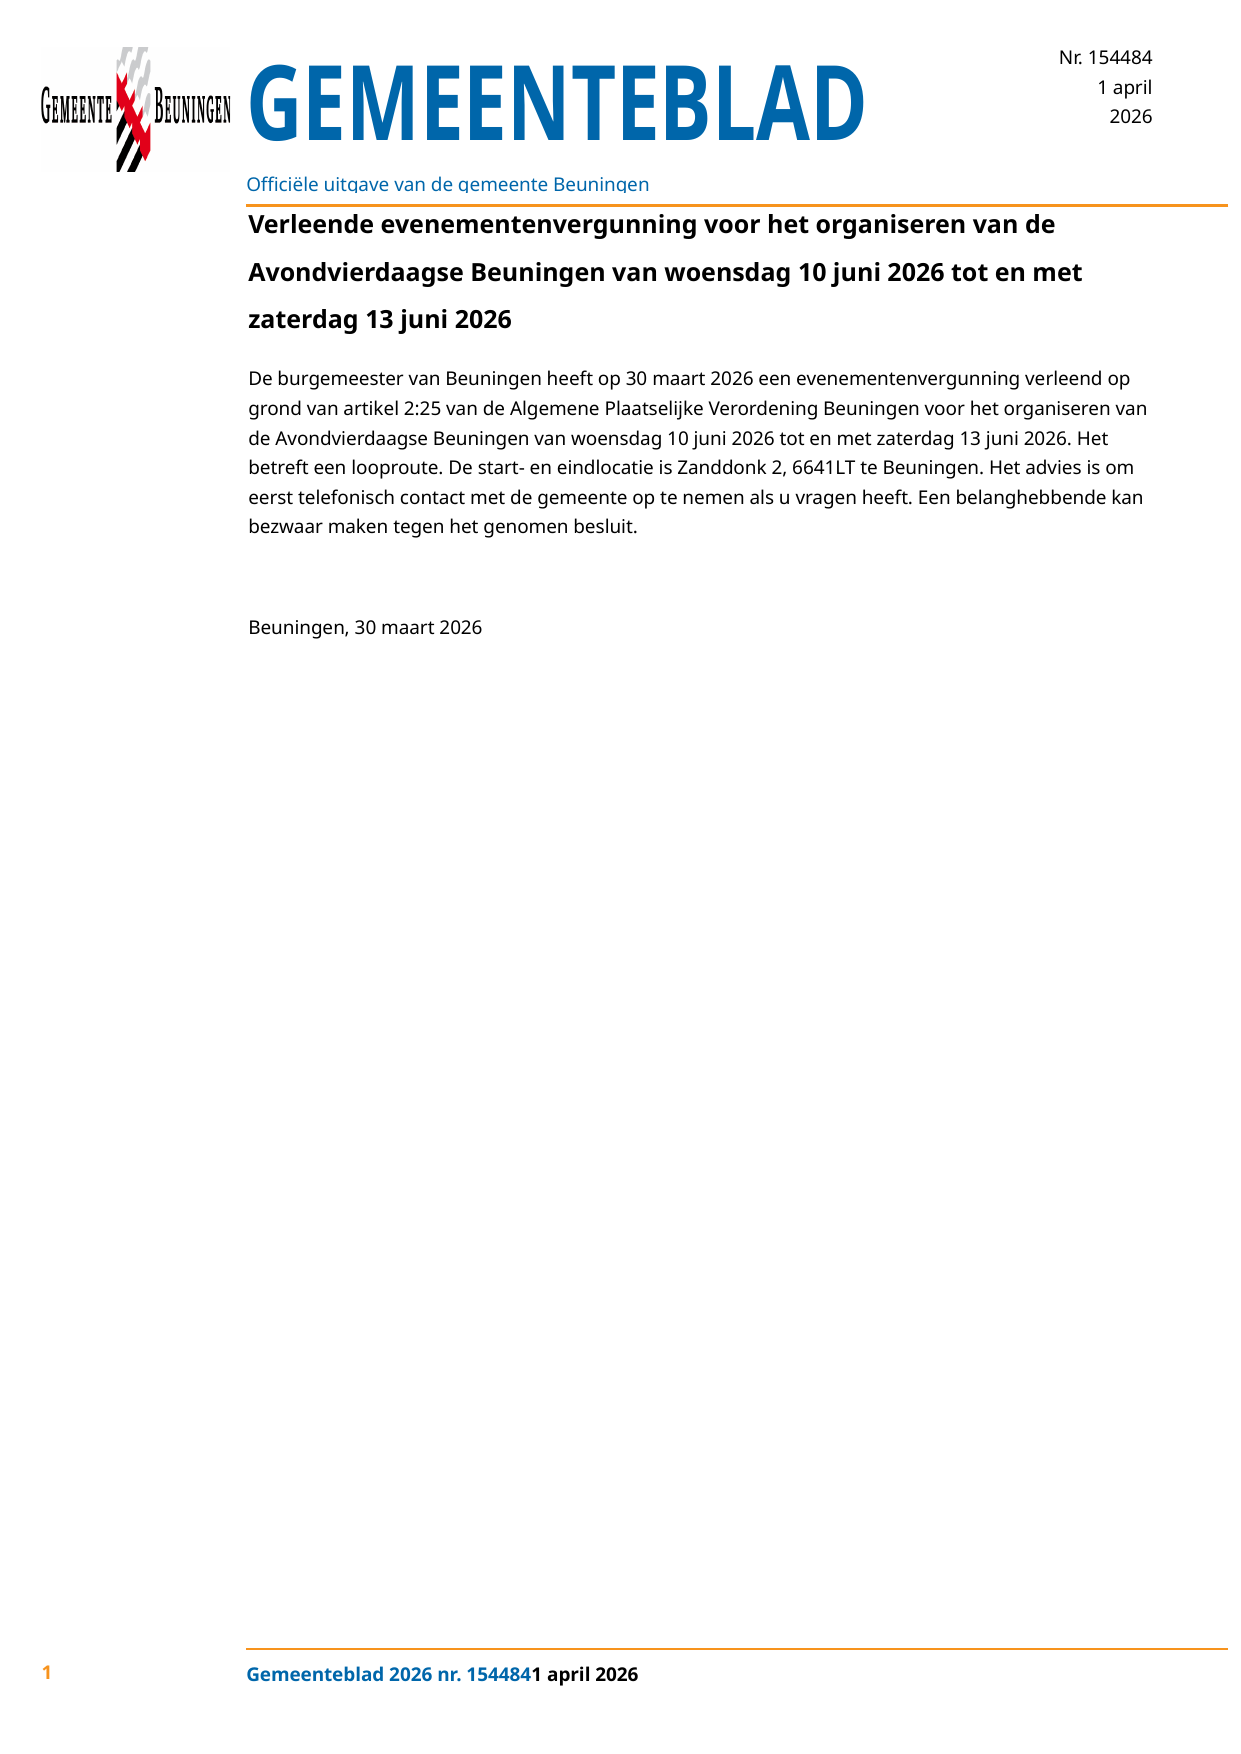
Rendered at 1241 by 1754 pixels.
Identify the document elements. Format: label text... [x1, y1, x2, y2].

text Beuningen, 30 maart 2026 [248, 614, 1152, 640]
picture [41, 47, 231, 172]
text Verleende evenementenvergunning voor het organiseren van de Avondvierdaagse Beuningen van woensdag 10 juni 2026 tot en met zaterdag 13 juni 2026 [248, 207, 1152, 336]
text De burgemeester van Beuningen heeft op 30 maart 2026 een evenementenvergunning verleend op grond van artikel 2:25 van de Algemene Plaatselijke Verordening Beuningen voor het organiseren van de Avondvierdaagse Beuningen van woensdag 10 juni 2026 tot en met zaterdag 13 juni 2026. Het betreft een looproute. De start- en eindlocatie is Zanddonk 2, 6641LT te Beuningen. Het advies is om eerst telefonisch contact met de gemeente op te nemen als u vragen heeft. Een belanghebbende kan bezwaar maken tegen het genomen besluit. [248, 366, 1152, 539]
